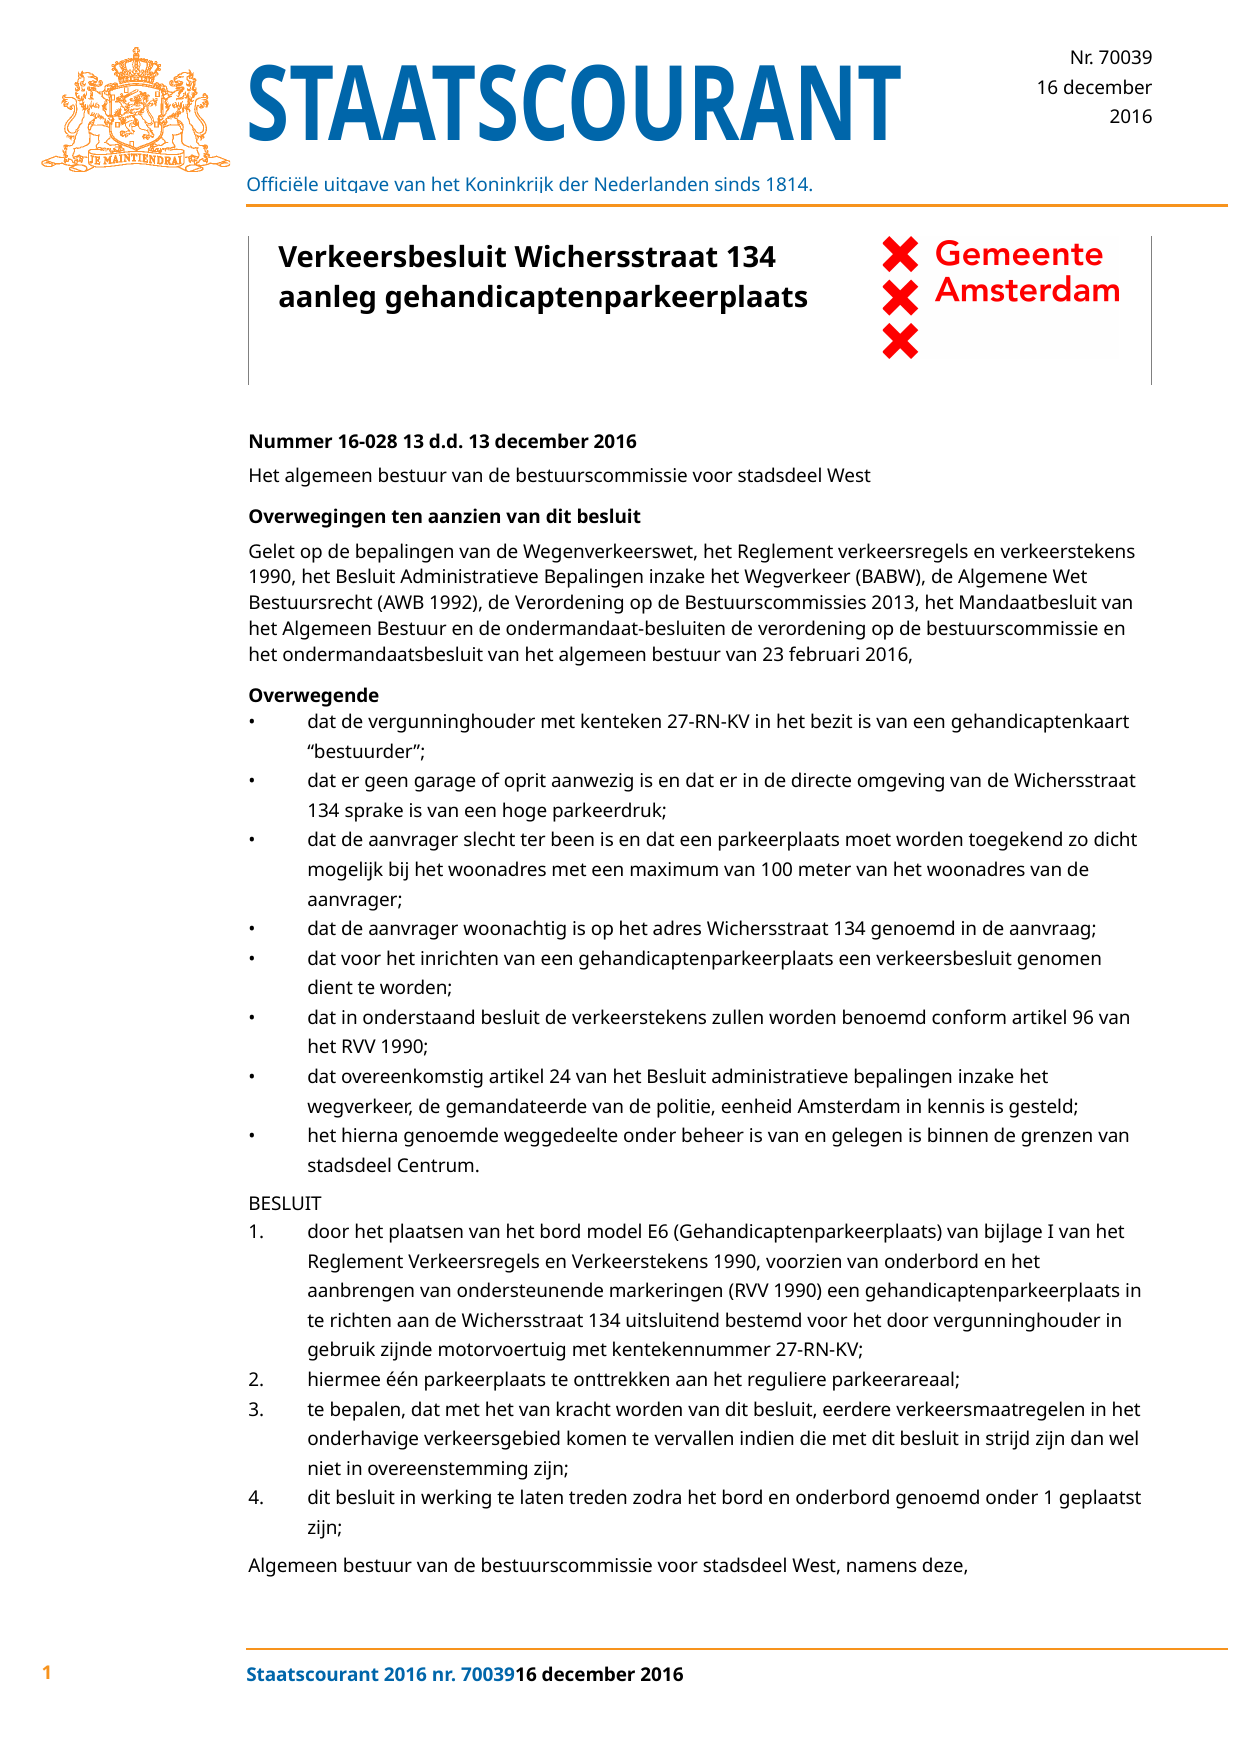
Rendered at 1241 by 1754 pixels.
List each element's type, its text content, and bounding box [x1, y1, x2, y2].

list dat de aanvrager woonachtig is op het adres Wichersstraat 134 genoemd in de aanvraag; [248, 915, 1152, 941]
list dat in onderstaand besluit de verkeerstekens zullen worden benoemd conform artikel 96 van het RVV 1990; [248, 1004, 1152, 1059]
list dat overeenkomstig artikel 24 van het Besluit administratieve bepalingen inzake het wegverkeer, de gemandateerde van de politie, eenheid Amsterdam in kennis is gesteld; [248, 1063, 1152, 1119]
list door het plaatsen van het bord model E6 (Gehandicaptenparkeerplaats) van bijlage I van het Reglement Verkeersregels en Verkeerstekens 1990, voorzien van onderbord en het aanbrengen van ondersteunende markeringen (RVV 1990) een gehandicaptenparkeerplaats in te richten aan de Wichersstraat 134 uitsluitend bestemd voor het door vergunninghouder in gebruik zijnde motorvoertuig met kentekennummer 27-RN-KV; [248, 1218, 1152, 1362]
list dat de aanvrager slecht ter been is en dat een parkeerplaats moet worden toegekend zo dicht mogelijk bij het woonadres met een maximum van 100 meter van het woonadres van de aanvrager; [248, 827, 1152, 912]
list hiermee één parkeerplaats te onttrekken aan het reguliere parkeerareaal; [248, 1366, 1152, 1392]
picture [882, 236, 1119, 359]
table_header Verkeersbesluit Wichersstraat 134 aanleg gehandicaptenparkeerplaats [249, 236, 850, 385]
list dit besluit in werking te laten treden zodra het bord en onderbord genoemd onder 1 geplaatst zijn; [248, 1484, 1152, 1540]
list het hierna genoemde weggedeelte onder beheer is van en gelegen is binnen de grenzen van stadsdeel Centrum. [248, 1122, 1152, 1178]
list dat er geen garage of oprit aanwezig is en dat er in de directe omgeving van de Wichersstraat 134 sprake is van een hoge parkeerdruk; [248, 767, 1152, 823]
table_header [850, 236, 1151, 385]
picture [41, 47, 231, 172]
text Algemeen bestuur van de bestuurscommissie voor stadsdeel West, namens deze, [248, 1552, 1152, 1578]
text Overwegingen ten aanzien van dit besluit [248, 504, 1152, 529]
text Gelet op de bepalingen van de Wegenverkeerswet, het Reglement verkeersregels en verkeerstekens 1990, het Besluit Administratieve Bepalingen inzake het Wegverkeer (BABW), de Algemene Wet Bestuursrecht (AWB 1992), de Verordening op de Bestuurscommissies 2013, het Mandaatbesluit van het Algemeen Bestuur en de ondermandaat-besluiten de verordening op de bestuurscommissie en het ondermandaatsbesluit van het algemeen bestuur van 23 februari 2016, [248, 538, 1152, 666]
list te bepalen, dat met het van kracht worden van dit besluit, eerdere verkeersmaatregelen in het onderhavige verkeersgebied komen te vervallen indien die met dit besluit in strijd zijn dan wel niet in overeenstemming zijn; [248, 1396, 1152, 1481]
text Overwegende [248, 683, 1152, 708]
text Nummer 16-028 13 d.d. 13 december 2016 [248, 428, 1152, 453]
list dat de vergunninghouder met kenteken 27-RN-KV in het bezit is van een gehandicaptenkaart “bestuurder”; [248, 708, 1152, 764]
text BESLUIT [248, 1190, 1152, 1216]
text Het algemeen bestuur van de bestuurscommissie voor stadsdeel West [248, 462, 1152, 488]
list dat voor het inrichten van een gehandicaptenparkeerplaats een verkeersbesluit genomen dient te worden; [248, 945, 1152, 1000]
